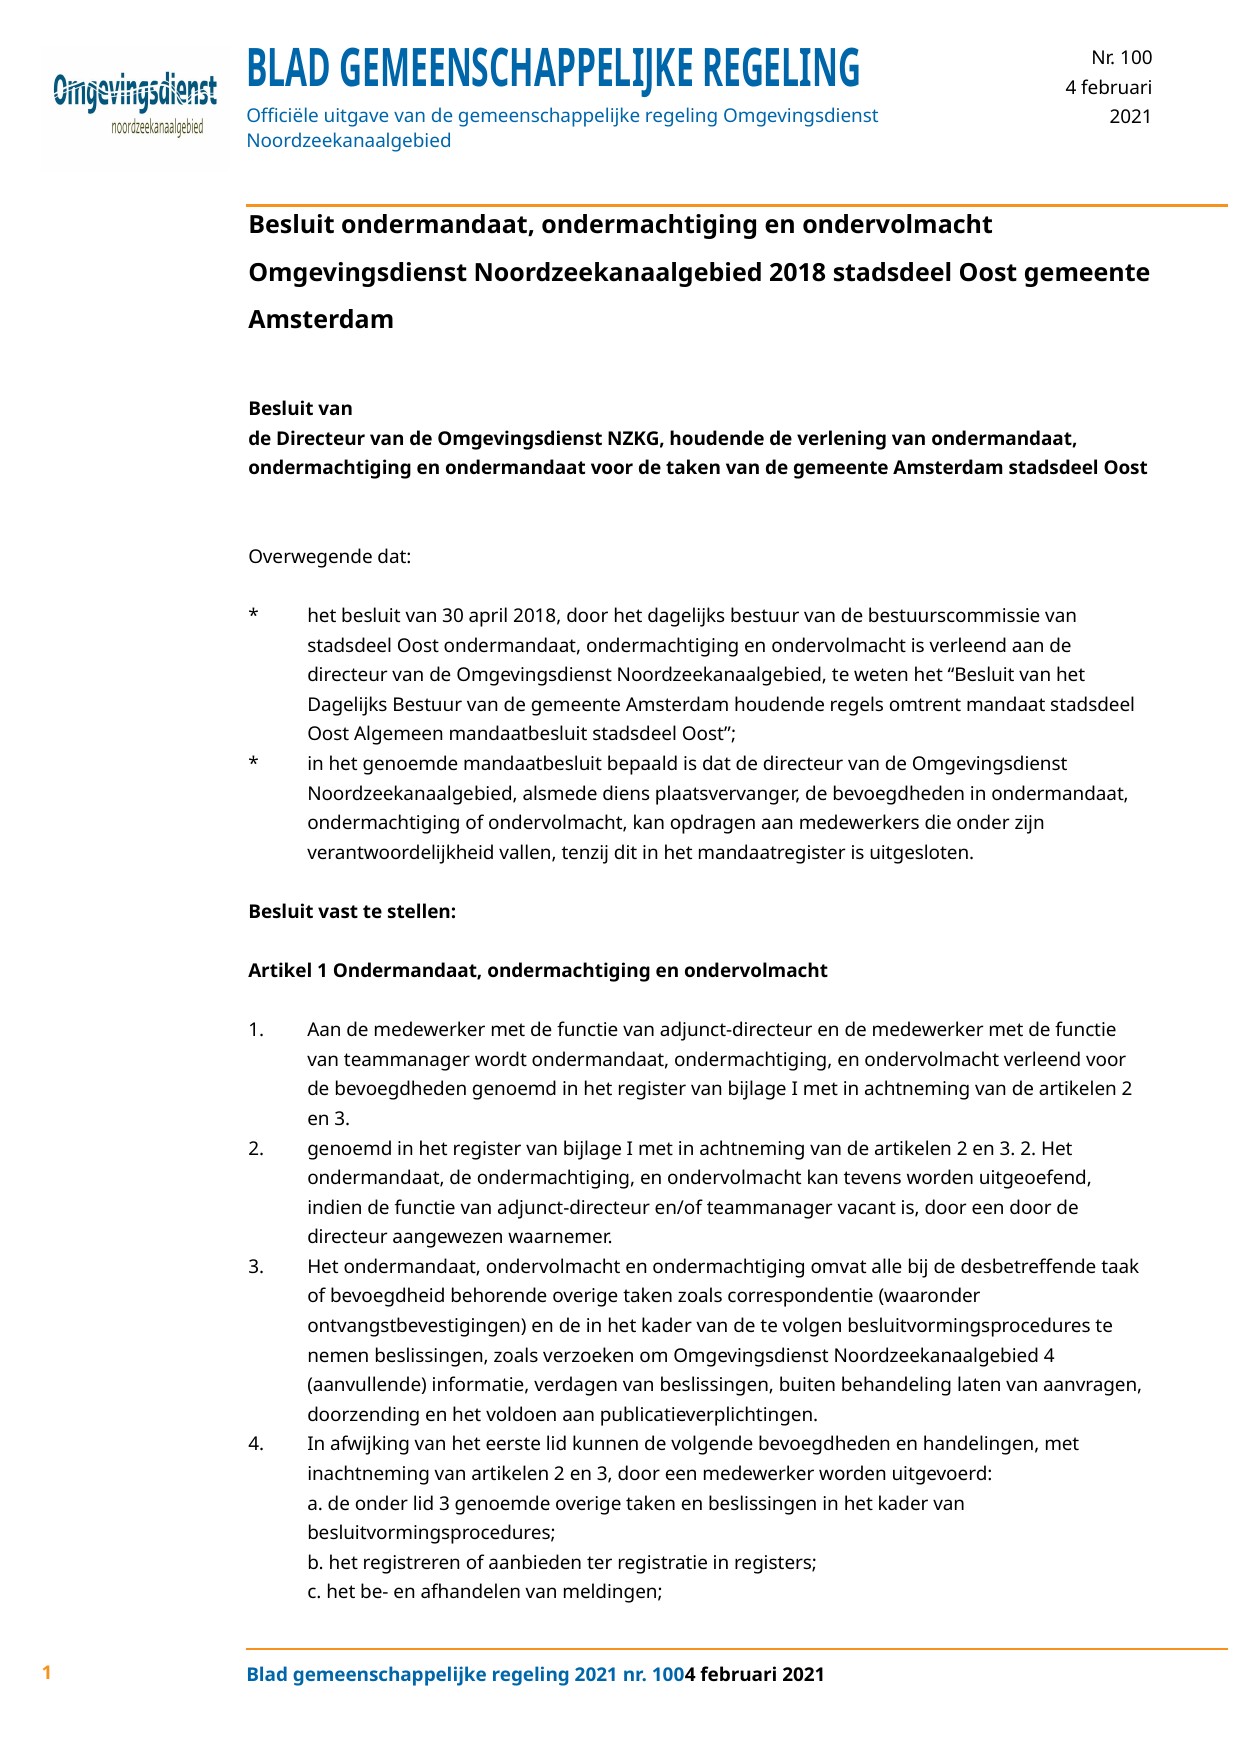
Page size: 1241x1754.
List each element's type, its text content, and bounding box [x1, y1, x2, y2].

list Aan de medewerker met de functie van adjunct-directeur en de medewerker met de functie van teammanager wordt ondermandaat, ondermachtiging, en ondervolmacht verleend voor de bevoegdheden genoemd in het register van bijlage I met in achtneming van de artikelen 2 en 3. [248, 1016, 1152, 1131]
text Overwegende dat: [248, 543, 1152, 569]
text Besluit vast te stellen: [248, 898, 1152, 924]
text Besluit ondermandaat, ondermachtiging en ondervolmacht Omgevingsdienst Noordzeekanaalgebied 2018 stadsdeel Oost gemeente Amsterdam [248, 207, 1152, 336]
list in het genoemde mandaatbesluit bepaald is dat de directeur van de Omgevingsdienst Noordzeekanaalgebied, alsmede diens plaatsvervanger, de bevoegdheden in ondermandaat, ondermachtiging of ondervolmacht, kan opdragen aan medewerkers die onder zijn verantwoordelijkheid vallen, tenzij dit in het mandaatregister is uitgesloten. [248, 750, 1152, 864]
list In afwijking van het eerste lid kunnen de volgende bevoegdheden en handelingen, met inachtneming van artikelen 2 en 3, door een medewerker worden uitgevoerd: [248, 1431, 1152, 1486]
text Artikel 1 Ondermandaat, ondermachtiging en ondervolmacht [248, 957, 1152, 983]
picture [41, 47, 231, 172]
list a. de onder lid 3 genoemde overige taken en beslissingen in het kader van besluitvormingsprocedures; [248, 1490, 1152, 1545]
list het besluit van 30 april 2018, door het dagelijks bestuur van de bestuurscommissie van stadsdeel Oost ondermandaat, ondermachtiging en ondervolmacht is verleend aan de directeur van de Omgevingsdienst Noordzeekanaalgebied, te weten het “Besluit van het Dagelijks Bestuur van de gemeente Amsterdam houdende regels omtrent mandaat stadsdeel Oost Algemeen mandaatbesluit stadsdeel Oost”; [248, 602, 1152, 746]
list b. het registreren of aanbieden ter registratie in registers; [248, 1549, 1152, 1574]
list genoemd in het register van bijlage I met in achtneming van de artikelen 2 en 3. 2. Het ondermandaat, de ondermachtiging, en ondervolmacht kan tevens worden uitgeoefend, indien de functie van adjunct-directeur en/of teammanager vacant is, door een door de directeur aangewezen waarnemer. [248, 1135, 1152, 1249]
text Besluit van [248, 395, 1152, 421]
list c. het be- en afhandelen van meldingen; [248, 1578, 1152, 1604]
text de Directeur van de Omgevingsdienst NZKG, houdende de verlening van ondermandaat, ondermachtiging en ondermandaat voor de taken van de gemeente Amsterdam stadsdeel Oost [248, 425, 1152, 480]
list Het ondermandaat, ondervolmacht en ondermachtiging omvat alle bij de desbetreffende taak of bevoegdheid behorende overige taken zoals correspondentie (waaronder ontvangstbevestigingen) en de in het kader van de te volgen besluitvormingsprocedures te nemen beslissingen, zoals verzoeken om Omgevingsdienst Noordzeekanaalgebied 4 (aanvullende) informatie, verdagen van beslissingen, buiten behandeling laten van aanvragen, doorzending en het voldoen aan publicatieverplichtingen. [248, 1253, 1152, 1427]
